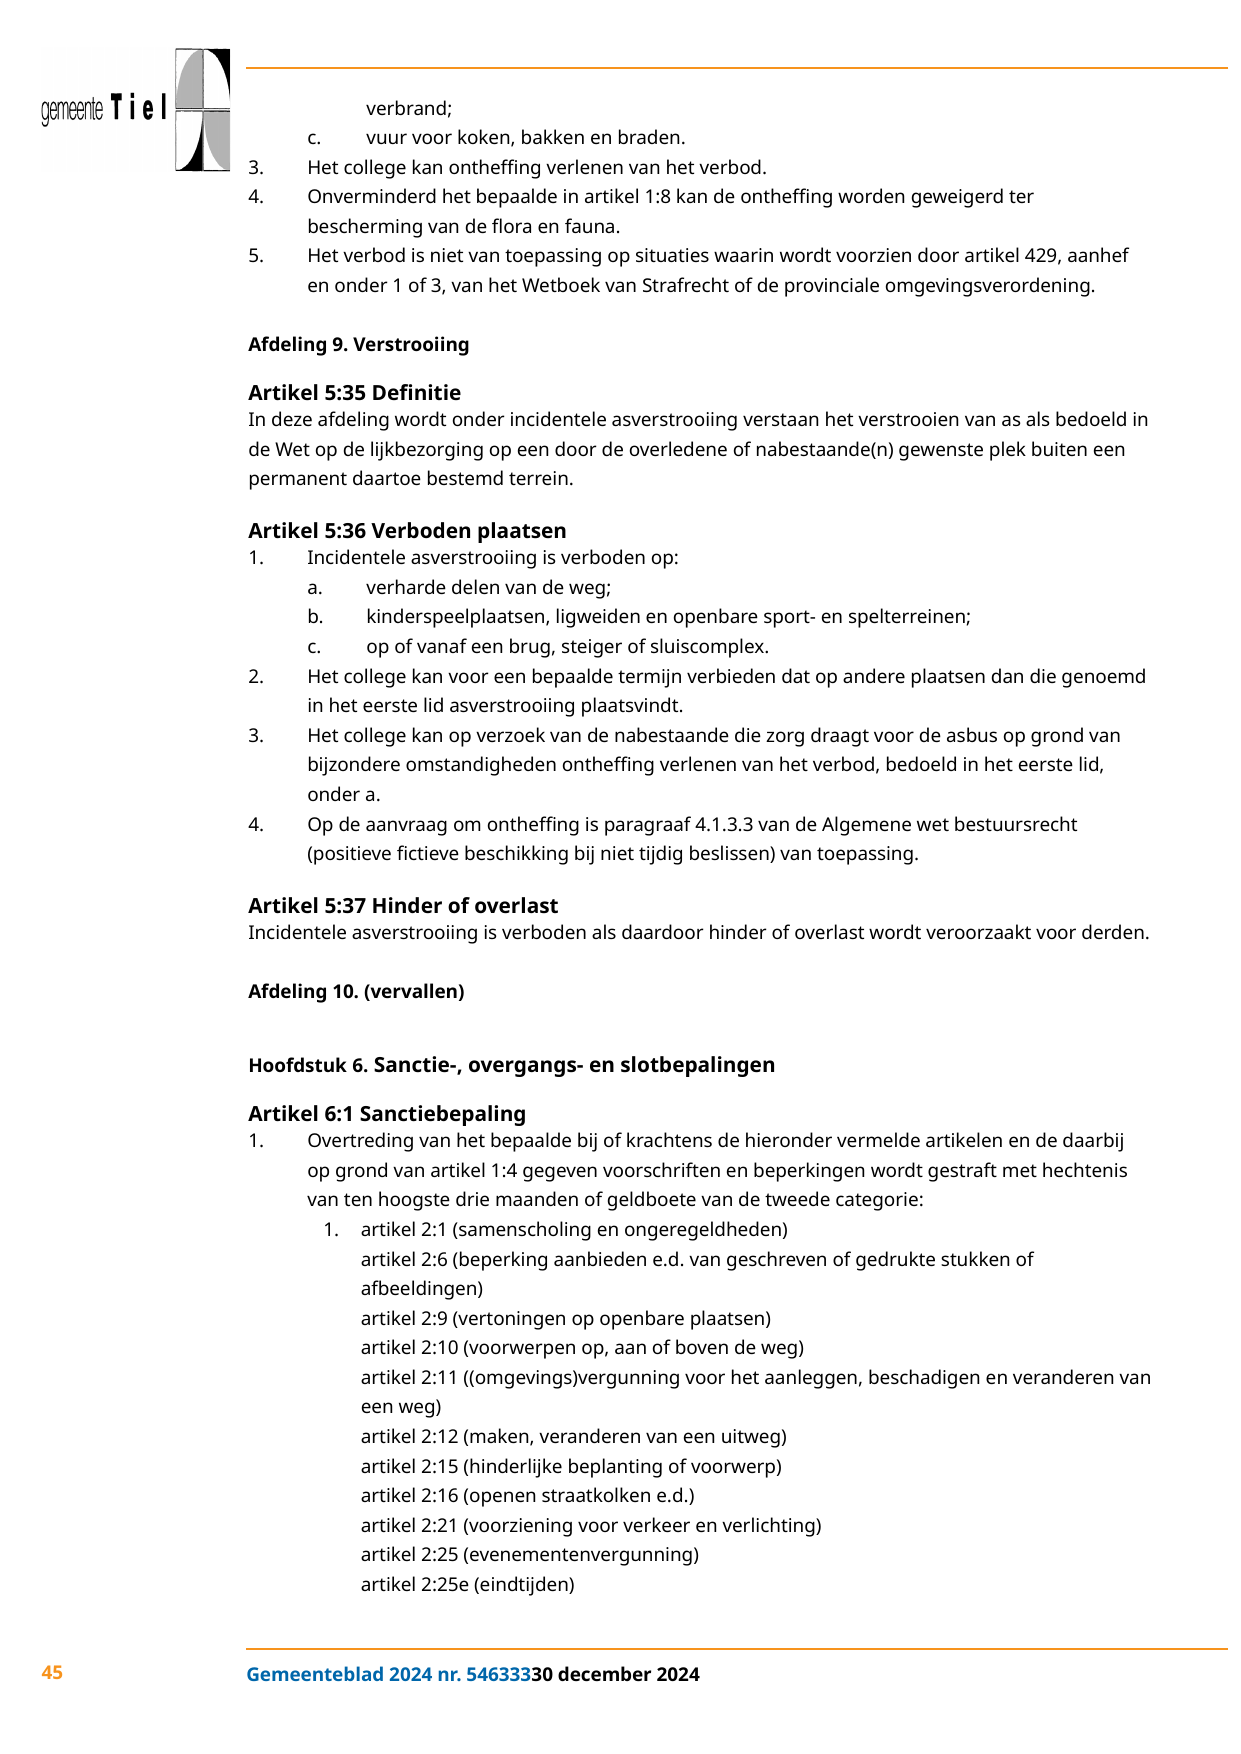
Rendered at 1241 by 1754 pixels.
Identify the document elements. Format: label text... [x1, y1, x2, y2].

text Incidentele asverstrooiing is verboden als daardoor hinder of overlast wordt veroorzaakt voor derden. [248, 919, 1152, 945]
list artikel 2:21 (voorziening voor verkeer en verlichting) [323, 1512, 1152, 1538]
list artikel 2:12 (maken, veranderen van een uitweg) [323, 1423, 1152, 1449]
list kinderspeelplaatsen, ligweiden en openbare sport- en spelterreinen; [307, 604, 1152, 629]
list verbrand; [307, 95, 1152, 121]
list Het college kan op verzoek van de nabestaande die zorg draagt voor de asbus op grond van bijzondere omstandigheden ontheffing verlenen van het verbod, bedoeld in het eerste lid, onder a. [248, 722, 1152, 807]
list artikel 2:6 (beperking aanbieden e.d. van geschreven of gedrukte stukken of afbeeldingen) [323, 1246, 1152, 1301]
text Artikel 5:35 Definitie [248, 378, 1152, 406]
list artikel 2:25e (eindtijden) [323, 1571, 1152, 1597]
list Het college kan ontheffing verlenen van het verbod. [248, 154, 1152, 180]
list artikel 2:11 ((omgevings)vergunning voor het aanleggen, beschadigen en veranderen van een weg) [323, 1364, 1152, 1419]
list Op de aanvraag om ontheffing is paragraaf 4.1.3.3 van de Algemene wet bestuursrecht (positieve fictieve beschikking bij niet tijdig beslissen) van toepassing. [248, 811, 1152, 866]
text Artikel 5:36 Verboden plaatsen [248, 516, 1152, 544]
list op of vanaf een brug, steiger of sluiscomplex. [307, 633, 1152, 659]
text Hoofdstuk 6. Sanctie-, overgangs- en slotbepalingen [248, 1050, 1152, 1078]
text Artikel 5:37 Hinder of overlast [248, 891, 1152, 919]
list artikel 2:9 (vertoningen op openbare plaatsen) [323, 1305, 1152, 1331]
list Overtreding van het bepaalde bij of krachtens de hieronder vermelde artikelen en de daarbij op grond van artikel 1:4 gegeven voorschriften en beperkingen wordt gestraft met hechtenis van ten hoogste drie maanden of geldboete van de tweede categorie: [248, 1127, 1152, 1212]
text Afdeling 10. (vervallen) [248, 978, 1152, 1004]
picture [41, 47, 231, 172]
list verharde delen van de weg; [307, 574, 1152, 600]
text In deze afdeling wordt onder incidentele asverstrooiing verstaan het verstrooien van as als bedoeld in de Wet op de lijkbezorging op een door de overledene of nabestaande(n) gewenste plek buiten een permanent daartoe bestemd terrein. [248, 406, 1152, 491]
list artikel 2:1 (samenscholing en ongeregeldheden) [323, 1216, 1152, 1242]
text Artikel 6:1 Sanctiebepaling [248, 1099, 1152, 1127]
list Onverminderd het bepaalde in artikel 1:8 kan de ontheffing worden geweigerd ter bescherming van de flora en fauna. [248, 183, 1152, 239]
list Incidentele asverstrooiing is verboden op: [248, 544, 1152, 570]
list vuur voor koken, bakken en braden. [307, 124, 1152, 150]
list Het verbod is niet van toepassing op situaties waarin wordt voorzien door artikel 429, aanhef en onder 1 of 3, van het Wetboek van Strafrecht of de provinciale omgevingsverordening. [248, 243, 1152, 298]
list artikel 2:25 (evenementenvergunning) [323, 1542, 1152, 1567]
list artikel 2:10 (voorwerpen op, aan of boven de weg) [323, 1334, 1152, 1360]
text Afdeling 9. Verstrooiing [248, 331, 1152, 357]
list artikel 2:15 (hinderlijke beplanting of voorwerp) [323, 1453, 1152, 1478]
list Het college kan voor een bepaalde termijn verbieden dat op andere plaatsen dan die genoemd in het eerste lid asverstrooiing plaatsvindt. [248, 663, 1152, 718]
list artikel 2:16 (openen straatkolken e.d.) [323, 1482, 1152, 1508]
